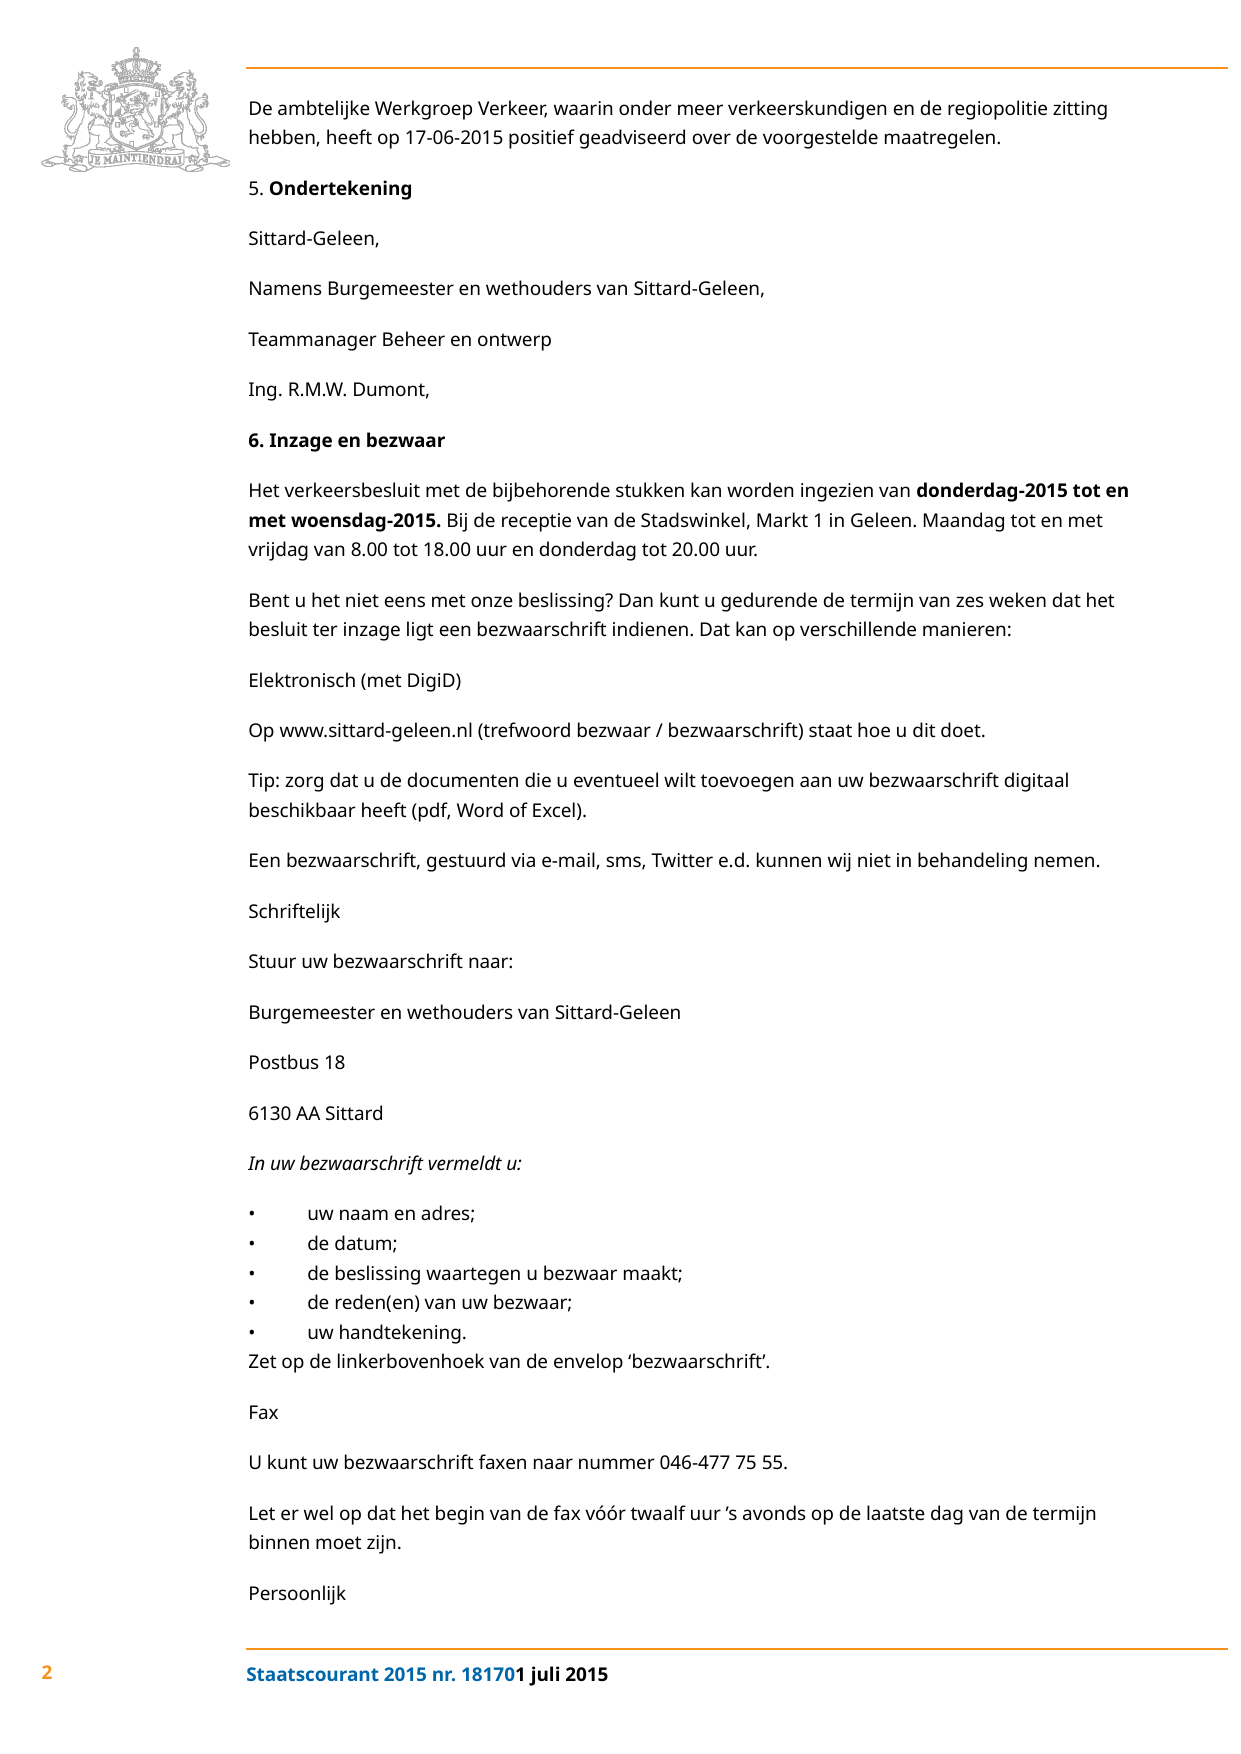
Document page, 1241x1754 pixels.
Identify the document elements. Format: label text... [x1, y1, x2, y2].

text 6. Inzage en bezwaar [248, 427, 1152, 453]
text Burgemeester en wethouders van Sittard-Geleen [248, 999, 1152, 1025]
text Ing. R.M.W. Dumont, [248, 376, 1152, 402]
text U kunt uw bezwaarschrift faxen naar nummer 046-477 75 55. [248, 1449, 1152, 1475]
text 6130 AA Sittard [248, 1100, 1152, 1126]
text Bent u het niet eens met onze beslissing? Dan kunt u gedurende de termijn van zes weken dat het besluit ter inzage ligt een bezwaarschrift indienen. Dat kan op verschillende manieren: [248, 587, 1152, 642]
text Schriftelijk [248, 898, 1152, 924]
list de datum; [248, 1230, 1152, 1256]
text Persoonlijk [248, 1580, 1152, 1606]
list uw naam en adres; [248, 1201, 1152, 1226]
list uw handtekening. [248, 1319, 1152, 1345]
text Op www.sittard-geleen.nl (trefwoord bezwaar / bezwaarschrift) staat hoe u dit doet. [248, 717, 1152, 743]
text 5. Ondertekening [248, 175, 1152, 201]
list de reden(en) van uw bezwaar; [248, 1289, 1152, 1315]
text De ambtelijke Werkgroep Verkeer, waarin onder meer verkeerskundigen en de regiopolitie zitting hebben, heeft op 17-06-2015 positief geadviseerd over de voorgestelde maatregelen. [248, 95, 1152, 150]
text Namens Burgemeester en wethouders van Sittard-Geleen, [248, 276, 1152, 301]
text Het verkeersbesluit met de bijbehorende stukken kan worden ingezien van donderdag-2015 tot en met woensdag-2015. Bij de receptie van de Stadswinkel, Markt 1 in Geleen. Maandag tot en met vrijdag van 8.00 tot 18.00 uur en donderdag tot 20.00 uur. [248, 477, 1152, 562]
text Fax [248, 1399, 1152, 1425]
text Stuur uw bezwaarschrift naar: [248, 948, 1152, 974]
text Teammanager Beheer en ontwerp [248, 326, 1152, 352]
text Let er wel op dat het begin van de fax vóór twaalf uur ’s avonds op de laatste dag van de termijn binnen moet zijn. [248, 1500, 1152, 1555]
text Tip: zorg dat u de documenten die u eventueel wilt toevoegen aan uw bezwaarschrift digitaal beschikbaar heeft (pdf, Word of Excel). [248, 768, 1152, 823]
text Postbus 18 [248, 1049, 1152, 1075]
text Sittard-Geleen, [248, 225, 1152, 251]
text In uw bezwaarschrift vermeldt u: [248, 1150, 1152, 1176]
text Een bezwaarschrift, gestuurd via e-mail, sms, Twitter e.d. kunnen wij niet in behandeling nemen. [248, 848, 1152, 873]
list de beslissing waartegen u bezwaar maakt; [248, 1260, 1152, 1286]
text Zet op de linkerbovenhoek van de envelop ‘bezwaarschrift’. [248, 1348, 1152, 1374]
text Elektronisch (met DigiD) [248, 667, 1152, 693]
picture [41, 47, 231, 172]
